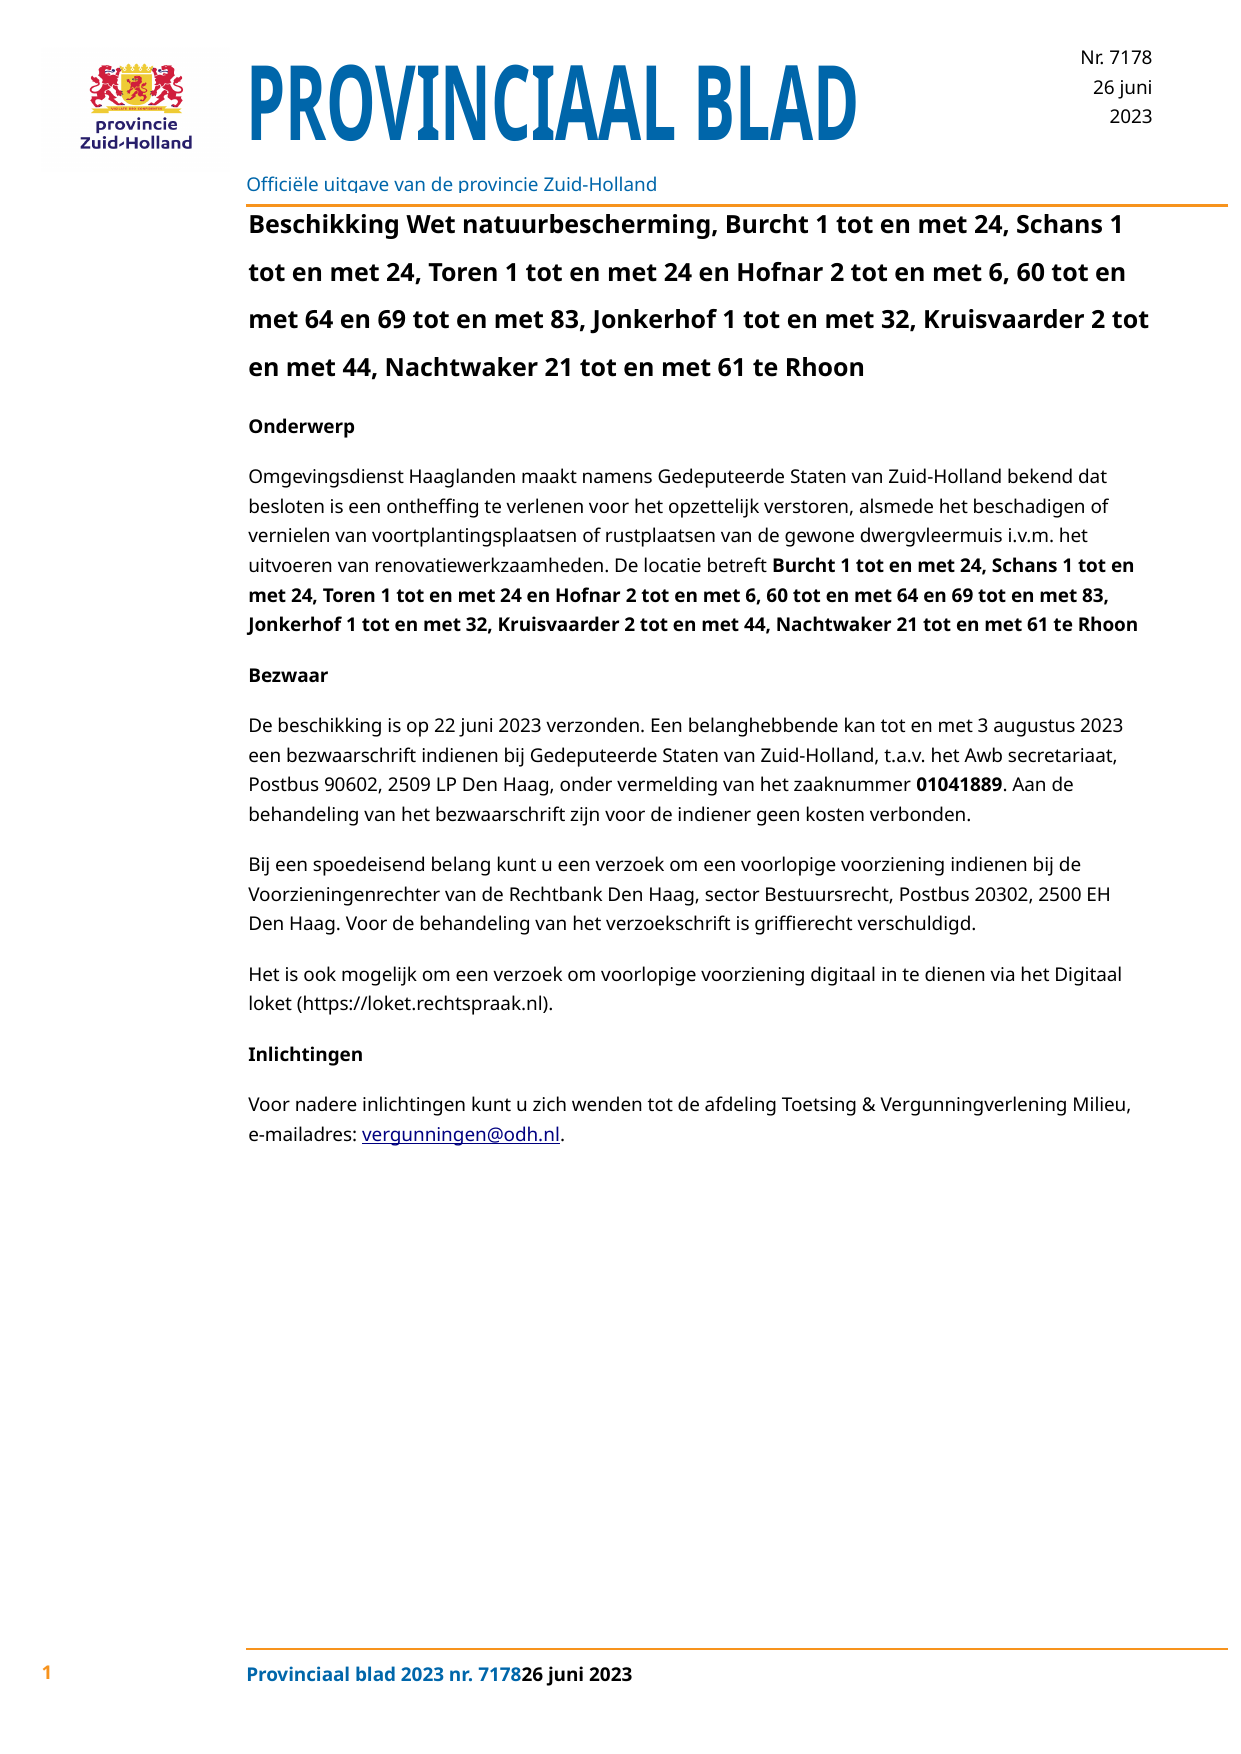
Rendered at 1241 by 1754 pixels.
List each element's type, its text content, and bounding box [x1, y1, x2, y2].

text Bij een spoedeisend belang kunt u een verzoek om een voorlopige voorziening indienen bij de Voorzieningenrechter van de Rechtbank Den Haag, sector Bestuursrecht, Postbus 20302, 2500 EH Den Haag. Voor de behandeling van het verzoekschrift is griffierecht verschuldigd. [248, 851, 1152, 936]
text De beschikking is op 22 juni 2023 verzonden. Een belanghebbende kan tot en met 3 augustus 2023 een bezwaarschrift indienen bij Gedeputeerde Staten van Zuid-Holland, t.a.v. het Awb secretariaat, Postbus 90602, 2509 LP Den Haag, onder vermelding van het zaaknummer 01041889. Aan de behandeling van het bezwaarschrift zijn voor de indiener geen kosten verbonden. [248, 712, 1152, 827]
text Inlichtingen [248, 1041, 1152, 1067]
text Het is ook mogelijk om een verzoek om voorlopige voorziening digitaal in te dienen via het Digitaal loket (https://loket.rechtspraak.nl). [248, 961, 1152, 1016]
text Bezwaar [248, 662, 1152, 688]
text Voor nadere inlichtingen kunt u zich wenden tot de afdeling Toetsing & Vergunningverlening Milieu, e-mailadres: vergunningen@odh.nl. [248, 1091, 1152, 1147]
text Onderwerp [248, 413, 1152, 439]
text Omgevingsdienst Haaglanden maakt namens Gedeputeerde Staten van Zuid-Holland bekend dat besloten is een ontheffing te verlenen voor het opzettelijk verstoren, alsmede het beschadigen of vernielen van voortplantingsplaatsen of rustplaatsen van de gewone dwergvleermuis i.v.m. het uitvoeren van renovatiewerkzaamheden. De locatie betreft Burcht 1 tot en met 24, Schans 1 tot en met 24, Toren 1 tot en met 24 en Hofnar 2 tot en met 6, 60 tot en met 64 en 69 tot en met 83, Jonkerhof 1 tot en met 32, Kruisvaarder 2 tot en met 44, Nachtwaker 21 tot en met 61 te Rhoon [248, 463, 1152, 637]
picture [41, 47, 231, 172]
text Beschikking Wet natuurbescherming, Burcht 1 tot en met 24, Schans 1 tot en met 24, Toren 1 tot en met 24 en Hofnar 2 tot en met 6, 60 tot en met 64 en 69 tot en met 83, Jonkerhof 1 tot en met 32, Kruisvaarder 2 tot en met 44, Nachtwaker 21 tot en met 61 te Rhoon [248, 207, 1152, 384]
